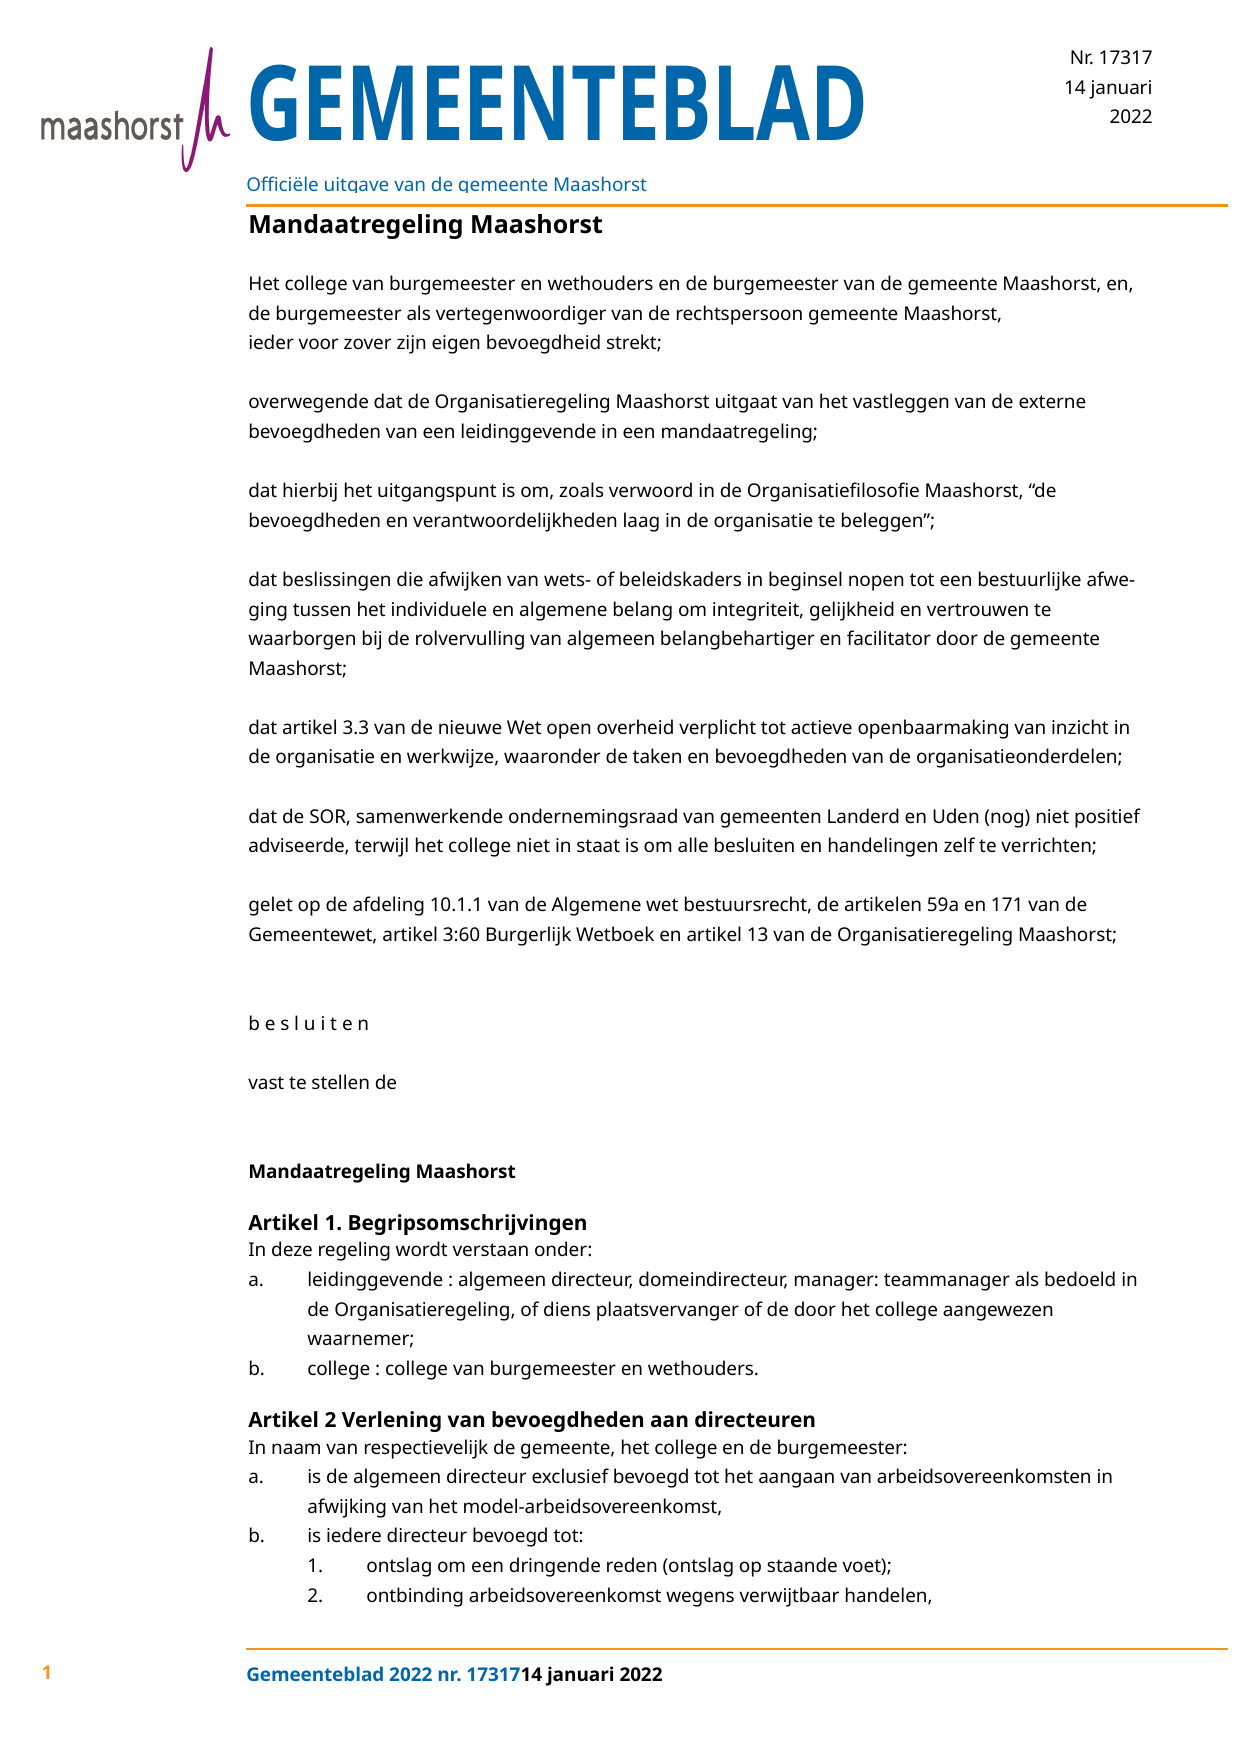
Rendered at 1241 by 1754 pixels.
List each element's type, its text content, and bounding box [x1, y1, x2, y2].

text ieder voor zover zijn eigen bevoegdheid strekt; [248, 329, 1152, 355]
text In deze regeling wordt verstaan onder: [248, 1237, 1152, 1262]
text Mandaatregeling Maashorst [248, 207, 1152, 241]
text dat artikel 3.3 van de nieuwe Wet open overheid verplicht tot actieve openbaarmaking van inzicht in de organisatie en werkwijze, waaronder de taken en bevoegdheden van de organisatieonderdelen; [248, 714, 1152, 769]
text dat beslissingen die afwijken van wets- of beleidskaders in beginsel nopen tot een bestuurlijke afwe-ging tussen het individuele en algemene belang om integriteit, gelijkheid en vertrouwen te waarborgen bij de rolvervulling van algemeen belangbehartiger en facilitator door de gemeente Maashorst; [248, 566, 1152, 681]
text overwegende dat de Organisatieregeling Maashorst uitgaat van het vastleggen van de externe bevoegdheden van een leidinggevende in een mandaatregeling; [248, 389, 1152, 444]
list leidinggevende : algemeen directeur, domeindirecteur, manager: teammanager als bedoeld in de Organisatieregeling, of diens plaatsvervanger of de door het college aangewezen waarnemer; [248, 1266, 1152, 1351]
text dat hierbij het uitgangspunt is om, zoals verwoord in de Organisatiefilosofie Maashorst, “de bevoegdheden en verantwoordelijkheden laag in de organisatie te beleggen”; [248, 477, 1152, 533]
list ontbinding arbeidsovereenkomst wegens verwijtbaar handelen, [307, 1582, 1152, 1607]
text dat de SOR, samenwerkende ondernemingsraad van gemeenten Landerd en Uden (nog) niet positief adviseerde, terwijl het college niet in staat is om alle besluiten en handelingen zelf te verrichten; [248, 803, 1152, 858]
text b e s l u i t e n [248, 1010, 1152, 1036]
text Artikel 2 Verlening van bevoegdheden aan directeuren [248, 1405, 1152, 1434]
text Artikel 1. Begripsomschrijvingen [248, 1208, 1152, 1237]
picture [41, 47, 231, 172]
text Het college van burgemeester en wethouders en de burgemeester van de gemeente Maashorst, en, de burgemeester als vertegenwoordiger van de rechtspersoon gemeente Maashorst, [248, 270, 1152, 326]
list ontslag om een dringende reden (ontslag op staande voet); [307, 1552, 1152, 1578]
list is de algemeen directeur exclusief bevoegd tot het aangaan van arbeidsovereenkomsten in afwijking van het model-arbeidsovereenkomst, [248, 1463, 1152, 1519]
list is iedere directeur bevoegd tot: [248, 1523, 1152, 1548]
list college : college van burgemeester en wethouders. [248, 1355, 1152, 1381]
text In naam van respectievelijk de gemeente, het college en de burgemeester: [248, 1434, 1152, 1459]
text gelet op de afdeling 10.1.1 van de Algemene wet bestuursrecht, de artikelen 59a en 171 van de Gemeentewet, artikel 3:60 Burgerlijk Wetboek en artikel 13 van de Organisatieregeling Maashorst; [248, 892, 1152, 947]
text Mandaatregeling Maashorst [248, 1158, 1152, 1183]
text vast te stellen de [248, 1069, 1152, 1095]
